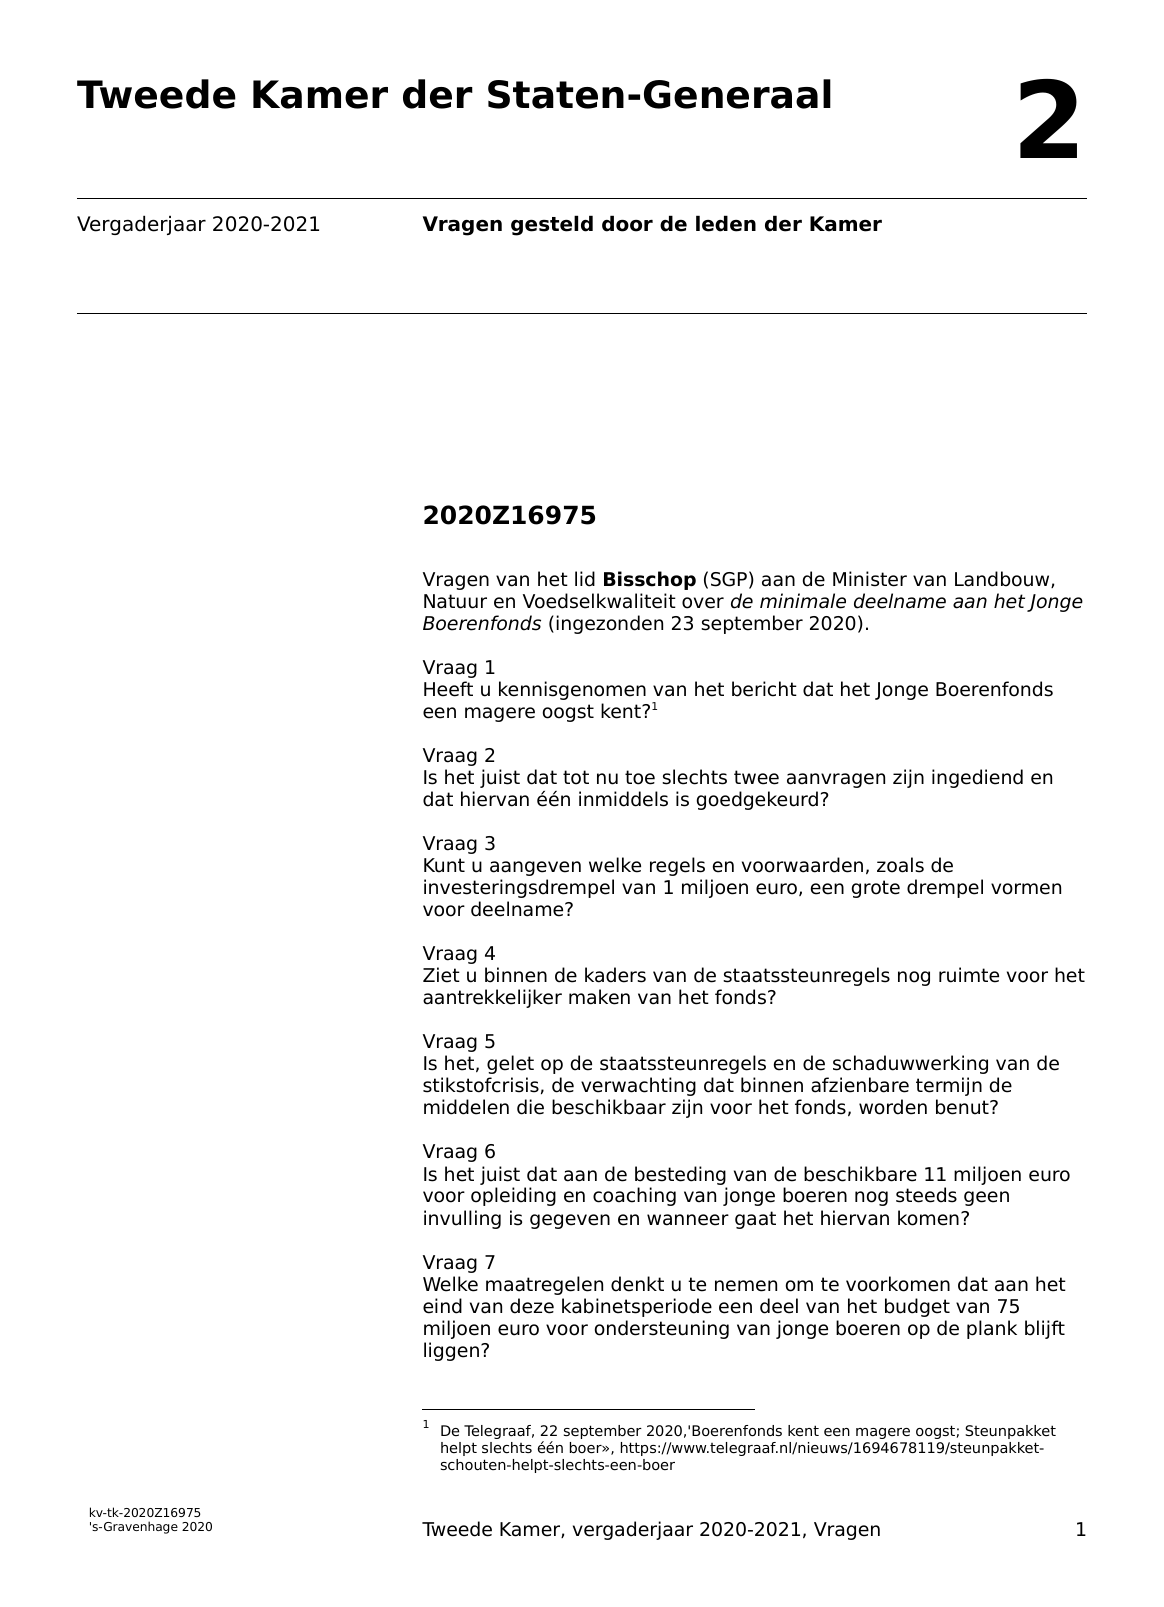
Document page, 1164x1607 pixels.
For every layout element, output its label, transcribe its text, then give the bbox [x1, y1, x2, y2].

table_cell Vergaderjaar 2020-2021 [77, 199, 422, 313]
table_cell Vragen gesteld door de leden der Kamer [422, 199, 1087, 313]
text Vraag 6 [422, 1141, 1087, 1163]
text Vraag 5 [422, 1031, 1087, 1053]
text Vraag 1 [422, 657, 1087, 679]
text Ziet u binnen de kaders van de staatssteunregels nog ruimte voor het aantrekkelijker maken van het fonds? [422, 965, 1087, 1009]
text Is het juist dat aan de besteding van de beschikbare 11 miljoen euro voor opleiding en coaching van jonge boeren nog steeds geen invulling is gegeven en wanneer gaat het hiervan komen? [422, 1163, 1087, 1229]
text Vraag 3 [422, 833, 1087, 855]
text Is het, gelet op de staatssteunregels en de schaduwwerking van de stikstofcrisis, de verwachting dat binnen afzienbare termijn de middelen die beschikbaar zijn voor het fonds, worden benut? [422, 1053, 1087, 1119]
text De Telegraaf, 22 september 2020,'Boerenfonds kent een magere oogst; Steunpakket helpt slechts één boer», https://www.telegraaf.nl/nieuws/1694678119/steunpakket-schouten-helpt-slechts-een-boer [422, 1418, 1087, 1474]
text kv-tk-2020Z16975 [88, 1506, 323, 1520]
table_header 2 [886, 59, 1087, 198]
text 2020Z16975 [422, 501, 1087, 531]
text Vraag 2 [422, 745, 1087, 767]
text Vraag 4 [422, 943, 1087, 965]
text 's-Gravenhage 2020 [88, 1520, 323, 1534]
text Heeft u kennisgenomen van het bericht dat het Jonge Boerenfonds een magere oogst kent? [422, 679, 1087, 723]
text Is het juist dat tot nu toe slechts twee aanvragen zijn ingediend en dat hiervan één inmiddels is goedgekeurd? [422, 767, 1087, 811]
text Vragen van het lid Bisschop (SGP) aan de Minister van Landbouw, Natuur en Voedselkwaliteit over de minimale deelname aan het Jonge Boerenfonds (ingezonden 23 september 2020). [422, 569, 1087, 635]
text Welke maatregelen denkt u te nemen om te voorkomen dat aan het eind van deze kabinetsperiode een deel van het budget van 75 miljoen euro voor ondersteuning van jonge boeren op de plank blijft liggen? [422, 1273, 1087, 1361]
table_header Tweede Kamer der Staten-Generaal [77, 59, 886, 198]
text Kunt u aangeven welke regels en voorwaarden, zoals de investeringsdrempel van 1 miljoen euro, een grote drempel vormen voor deelname? [422, 855, 1087, 921]
text Vraag 7 [422, 1252, 1087, 1273]
